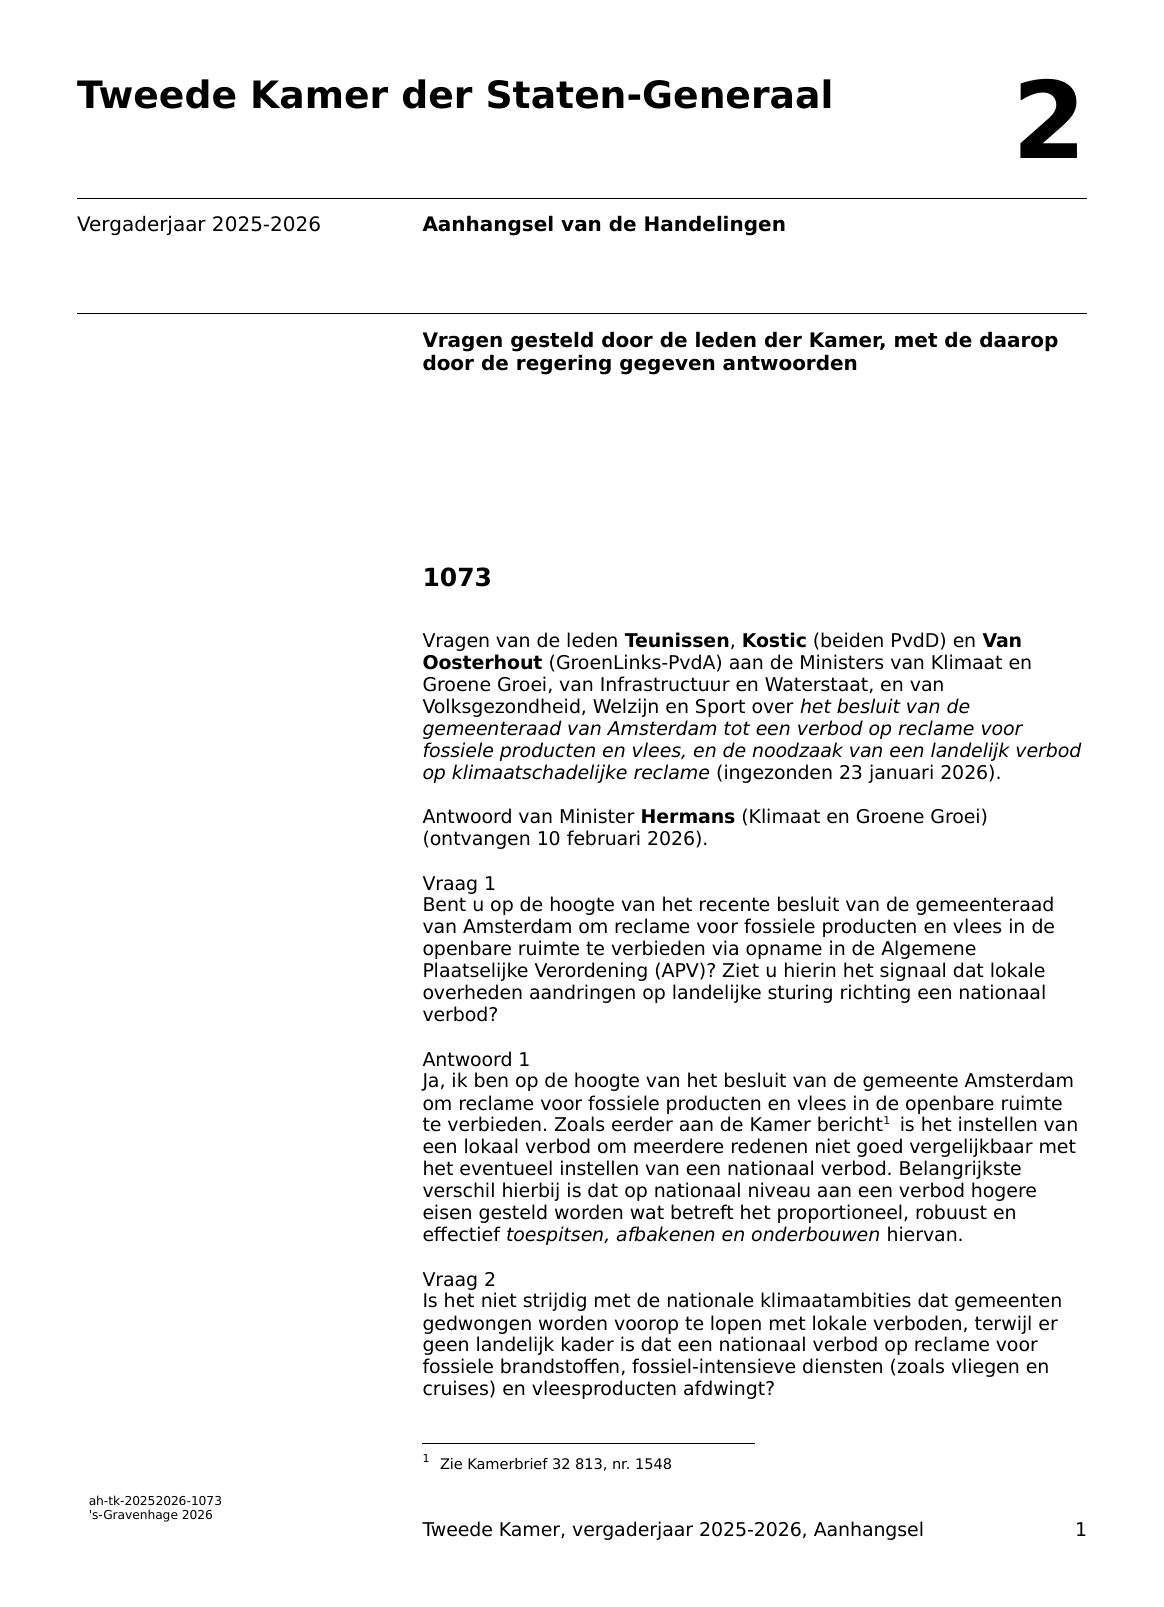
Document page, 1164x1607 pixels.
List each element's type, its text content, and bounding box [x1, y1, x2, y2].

text Zie Kamerbrief 32 813, nr. 1548 [422, 1452, 1087, 1474]
text Vragen van de leden Teunissen, Kostic (beiden PvdD) en Van Oosterhout (GroenLinks-PvdA) aan de Ministers van Klimaat en Groene Groei, van Infrastructuur en Waterstaat, en van Volksgezondheid, Welzijn en Sport over het besluit van de gemeenteraad van Amsterdam tot een verbod op reclame voor fossiele producten en vlees, en de noodzaak van een landelijk verbod op klimaatschadelijke reclame (ingezonden 23 januari 2026). [422, 630, 1087, 784]
table_cell Vergaderjaar 2025-2026 [77, 199, 422, 313]
table_cell [77, 314, 422, 375]
text Ja, ik ben op de hoogte van het besluit van de gemeente Amsterdam om reclame voor fossiele producten en vlees in de openbare ruimte te verbieden. Zoals eerder aan de Kamer bericht is het instellen van een lokaal verbod om meerdere redenen niet goed vergelijkbaar met het eventueel instellen van een nationaal verbod. Belangrijkste verschil hierbij is dat op nationaal niveau aan een verbod hogere eisen gesteld worden wat betreft het proportioneel, robuust en effectief toespitsen, afbakenen en onderbouwen hiervan. [422, 1070, 1087, 1246]
text Antwoord van Minister Hermans (Klimaat en Groene Groei) (ontvangen 10 februari 2026). [422, 806, 1087, 850]
table_header Tweede Kamer der Staten-Generaal [77, 59, 886, 198]
text Antwoord 1 [422, 1048, 1087, 1070]
text 's-Gravenhage 2026 [88, 1508, 323, 1522]
table_cell Aanhangsel van de Handelingen [422, 199, 1087, 313]
text Vraag 1 [422, 872, 1087, 894]
table_cell Vragen gesteld door de leden der Kamer, met de daarop door de regering gegeven antwoorden [422, 314, 1087, 375]
text Bent u op de hoogte van het recente besluit van de gemeenteraad van Amsterdam om reclame voor fossiele producten en vlees in de openbare ruimte te verbieden via opname in de Algemene Plaatselijke Verordening (APV)? Ziet u hierin het signaal dat lokale overheden aandringen op landelijke sturing richting een nationaal verbod? [422, 894, 1087, 1026]
table_header 2 [886, 59, 1087, 198]
text ah-tk-20252026-1073 [88, 1494, 323, 1508]
text 1073 [422, 563, 1087, 592]
text Vraag 2 [422, 1268, 1087, 1290]
text Is het niet strijdig met de nationale klimaatambities dat gemeenten gedwongen worden voorop te lopen met lokale verboden, terwijl er geen landelijk kader is dat een nationaal verbod op reclame voor fossiele brandstoffen, fossiel-intensieve diensten (zoals vliegen en cruises) en vleesproducten afdwingt? [422, 1290, 1087, 1400]
